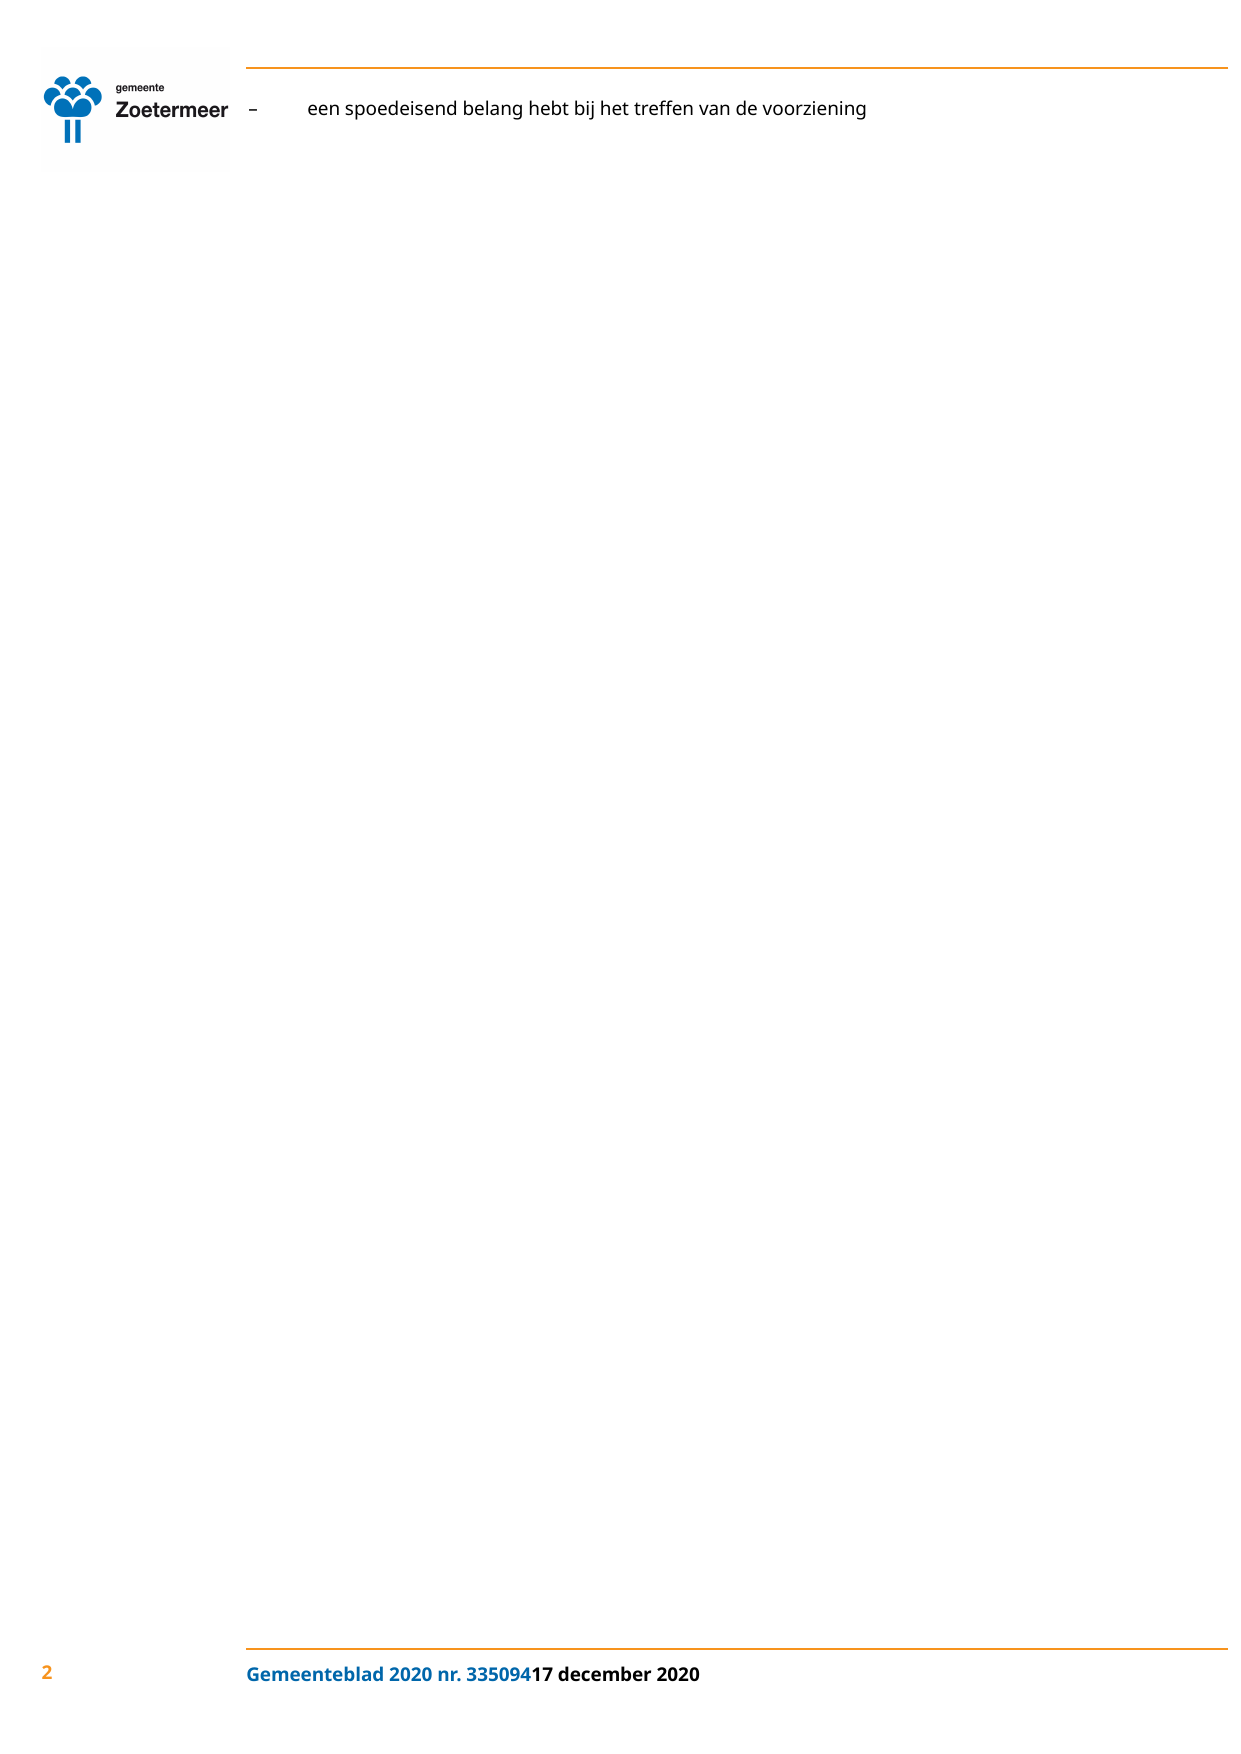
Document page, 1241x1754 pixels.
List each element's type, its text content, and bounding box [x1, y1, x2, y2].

list een spoedeisend belang hebt bij het treffen van de voorziening [248, 95, 1152, 121]
picture [41, 47, 231, 172]
